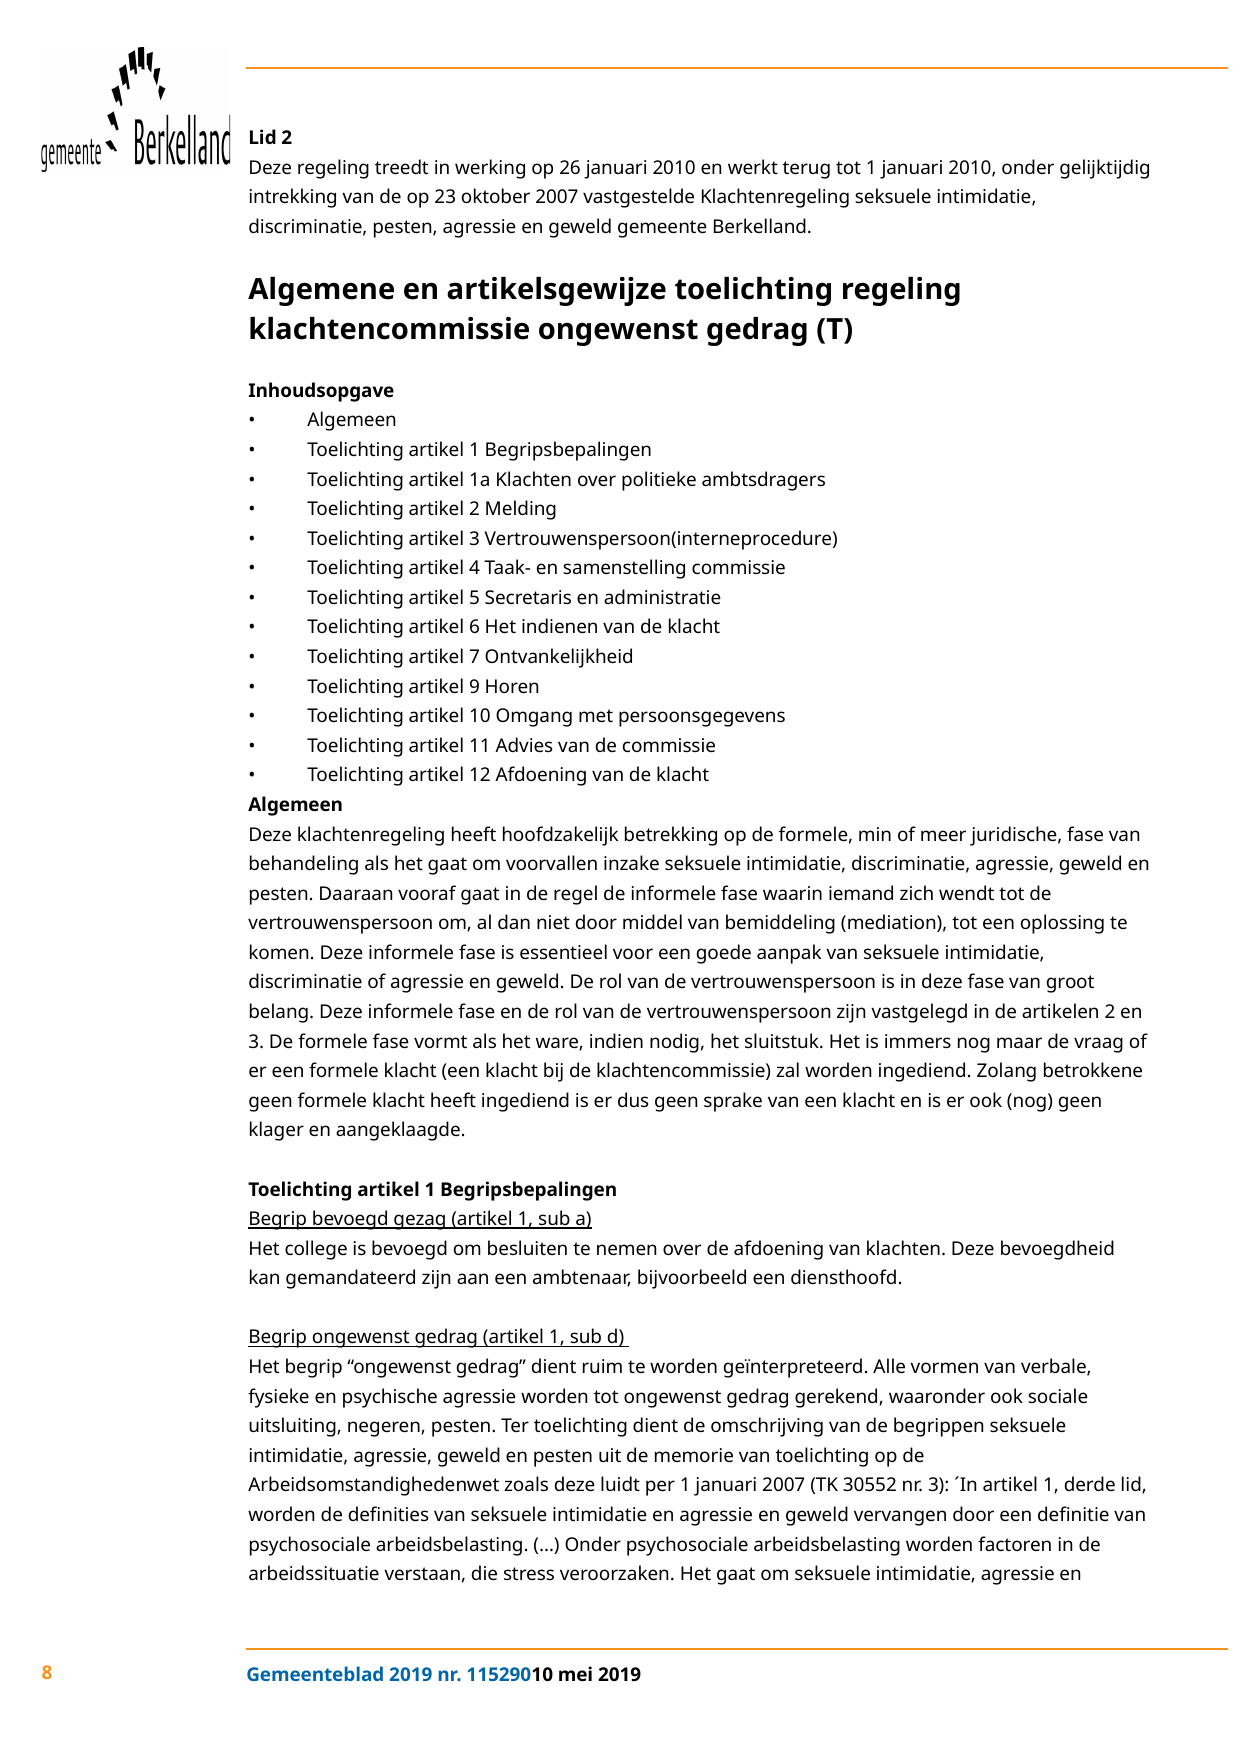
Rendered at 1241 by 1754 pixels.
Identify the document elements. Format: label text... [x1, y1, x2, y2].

list Toelichting artikel 4 Taak- en samenstelling commissie [248, 554, 1152, 580]
text Deze regeling treedt in werking op 26 januari 2010 en werkt terug tot 1 januari 2010, onder gelijktijdig intrekking van de op 23 oktober 2007 vastgestelde Klachtenregeling seksuele intimidatie, discriminatie, pesten, agressie en geweld gemeente Berkelland. [248, 154, 1152, 239]
list Toelichting artikel 1a Klachten over politieke ambtsdragers [248, 466, 1152, 491]
text Inhoudsopgave [248, 377, 1152, 403]
list Toelichting artikel 12 Afdoening van de klacht [248, 762, 1152, 787]
picture [41, 47, 231, 172]
text Algemeen [248, 791, 1152, 817]
text Begrip ongewenst gedrag (artikel 1, sub d) [248, 1324, 1152, 1349]
text Het college is bevoegd om besluiten te nemen over de afdoening van klachten. Deze bevoegdheid kan gemandateerd zijn aan een ambtenaar, bijvoorbeeld een diensthoofd. [248, 1235, 1152, 1290]
text Deze klachtenregeling heeft hoofdzakelijk betrekking op de formele, min of meer juridische, fase van behandeling als het gaat om voorvallen inzake seksuele intimidatie, discriminatie, agressie, geweld en pesten. Daaraan vooraf gaat in de regel de informele fase waarin iemand zich wendt tot de vertrouwenspersoon om, al dan niet door middel van bemiddeling (mediation), tot een oplossing te komen. Deze informele fase is essentieel voor een goede aanpak van seksuele intimidatie, discriminatie of agressie en geweld. De rol van de vertrouwenspersoon is in deze fase van groot belang. Deze informele fase en de rol van de vertrouwenspersoon zijn vastgelegd in de artikelen 2 en 3. De formele fase vormt als het ware, indien nodig, het sluitstuk. Het is immers nog maar de vraag of er een formele klacht (een klacht bij de klachtencommissie) zal worden ingediend. Zolang betrokkene geen formele klacht heeft ingediend is er dus geen sprake van een klacht en is er ook (nog) geen klager en aangeklaagde. [248, 821, 1152, 1142]
list Toelichting artikel 6 Het indienen van de klacht [248, 614, 1152, 639]
text Toelichting artikel 1 Begripsbepalingen [248, 1176, 1152, 1201]
list Toelichting artikel 3 Vertrouwenspersoon(interneprocedure) [248, 525, 1152, 551]
list Toelichting artikel 2 Melding [248, 495, 1152, 521]
list Toelichting artikel 9 Horen [248, 673, 1152, 698]
list Toelichting artikel 5 Secretaris en administratie [248, 584, 1152, 610]
list Toelichting artikel 7 Ontvankelijkheid [248, 643, 1152, 669]
text Begrip bevoegd gezag (artikel 1, sub a) [248, 1205, 1152, 1231]
text Algemene en artikelsgewijze toelichting regeling klachtencommissie ongewenst gedrag (T) [248, 268, 1152, 348]
text Het begrip “ongewenst gedrag” dient ruim te worden geïnterpreteerd. Alle vormen van verbale, fysieke en psychische agressie worden tot ongewenst gedrag gerekend, waaronder ook sociale uitsluiting, negeren, pesten. Ter toelichting dient de omschrijving van de begrippen seksuele intimidatie, agressie, geweld en pesten uit de memorie van toelichting op de Arbeidsomstandighedenwet zoals deze luidt per 1 januari 2007 (TK 30552 nr. 3): ´In artikel 1, derde lid, worden de definities van seksuele intimidatie en agressie en geweld vervangen door een definitie van psychosociale arbeidsbelasting. (…) Onder psychosociale arbeidsbelasting worden factoren in de arbeidssituatie verstaan, die stress veroorzaken. Het gaat om seksuele intimidatie, agressie en [248, 1353, 1152, 1586]
text Lid 2 [248, 124, 1152, 150]
list Toelichting artikel 1 Begripsbepalingen [248, 436, 1152, 462]
list Toelichting artikel 11 Advies van de commissie [248, 732, 1152, 758]
list Toelichting artikel 10 Omgang met persoonsgegevens [248, 702, 1152, 728]
list Algemeen [248, 407, 1152, 432]
